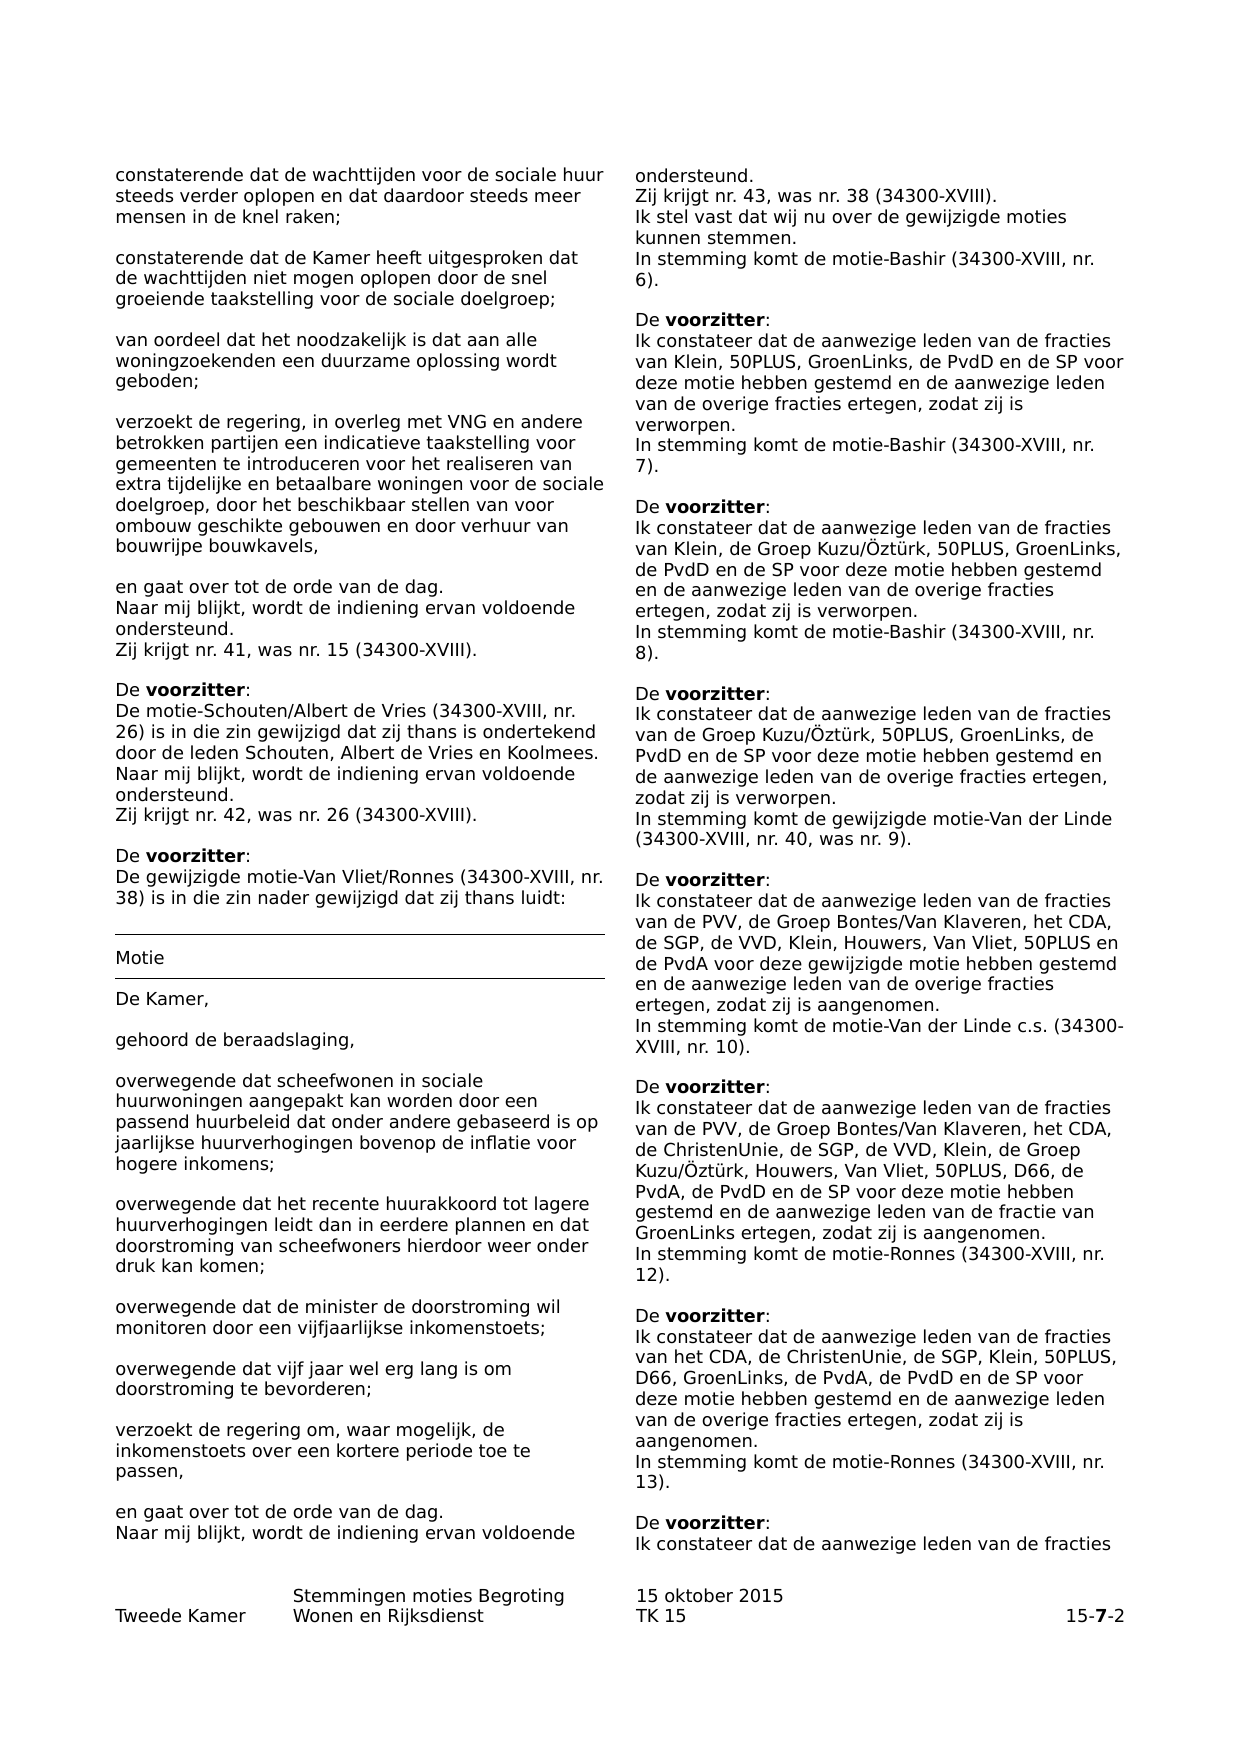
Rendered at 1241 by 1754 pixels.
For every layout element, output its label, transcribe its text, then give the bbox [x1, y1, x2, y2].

text De voorzitter: [635, 1306, 1125, 1326]
text Ik constateer dat de aanwezige leden van de fracties [635, 1534, 1125, 1554]
text Zij krijgt nr. 42, was nr. 26 (34300-XVIII). [115, 805, 605, 826]
text verzoekt de regering, in overleg met VNG en andere betrokken partijen een indicatieve taakstelling voor gemeenten te introduceren voor het realiseren van extra tijdelijke en betaalbare woningen voor de sociale doelgroep, door het beschikbaar stellen van voor ombouw geschikte gebouwen en door verhuur van bouwrijpe bouwkavels, [115, 412, 605, 557]
text gehoord de beraadslaging, [115, 1030, 605, 1050]
text ondersteund. [635, 165, 1125, 186]
text De voorzitter: [115, 846, 605, 867]
text van oordeel dat het noodzakelijk is dat aan alle woningzoekenden een duurzame oplossing wordt geboden; [115, 330, 605, 392]
text verzoekt de regering om, waar mogelijk, de inkomenstoets over een kortere periode toe te passen, [115, 1420, 605, 1482]
text constaterende dat de Kamer heeft uitgesproken dat de wachttijden niet mogen oplopen door de snel groeiende taakstelling voor de sociale doelgroep; [115, 247, 605, 310]
text Ik constateer dat de aanwezige leden van de fracties van de PVV, de Groep Bontes/Van Klaveren, het CDA, de ChristenUnie, de SGP, de VVD, Klein, de Groep Kuzu/Öztürk, Houwers, Van Vliet, 50PLUS, D66, de PvdA, de PvdD en de SP voor deze motie hebben gestemd en de aanwezige leden van de fractie van GroenLinks ertegen, zodat zij is aangenomen. [635, 1098, 1125, 1244]
text In stemming komt de motie-Bashir (34300-XVIII, nr. 7). [635, 435, 1125, 477]
text Ik constateer dat de aanwezige leden van de fracties van de Groep Kuzu/Öztürk, 50PLUS, GroenLinks, de PvdD en de SP voor deze motie hebben gestemd en de aanwezige leden van de overige fracties ertegen, zodat zij is verworpen. [635, 704, 1125, 808]
text De voorzitter: [635, 1513, 1125, 1534]
text Ik constateer dat de aanwezige leden van de fracties van Klein, 50PLUS, GroenLinks, de PvdD en de SP voor deze motie hebben gestemd en de aanwezige leden van de overige fracties ertegen, zodat zij is verworpen. [635, 331, 1125, 435]
text De voorzitter: [635, 310, 1125, 331]
text Ik stel vast dat wij nu over de gewijzigde moties kunnen stemmen. [635, 207, 1125, 249]
text In stemming komt de motie-Bashir (34300-XVIII, nr. 8). [635, 622, 1125, 663]
text overwegende dat de minister de doorstroming wil monitoren door een vijfjaarlijkse inkomenstoets; [115, 1297, 605, 1338]
text Ik constateer dat de aanwezige leden van de fracties van Klein, de Groep Kuzu/Öztürk, 50PLUS, GroenLinks, de PvdD en de SP voor deze motie hebben gestemd en de aanwezige leden van de overige fracties ertegen, zodat zij is verworpen. [635, 518, 1125, 622]
text De voorzitter: [635, 870, 1125, 891]
text en gaat over tot de orde van de dag. [115, 577, 605, 598]
text Ik constateer dat de aanwezige leden van de fracties van het CDA, de ChristenUnie, de SGP, Klein, 50PLUS, D66, GroenLinks, de PvdA, de PvdD en de SP voor deze motie hebben gestemd en de aanwezige leden van de overige fracties ertegen, zodat zij is aangenomen. [635, 1326, 1125, 1451]
text overwegende dat het recente huurakkoord tot lagere huurverhogingen leidt dan in eerdere plannen en dat doorstroming van scheefwoners hierdoor weer onder druk kan komen; [115, 1194, 605, 1277]
text Naar mij blijkt, wordt de indiening ervan voldoende ondersteund. [115, 598, 605, 639]
text overwegende dat scheefwonen in sociale huurwoningen aangepakt kan worden door een passend huurbeleid dat onder andere gebaseerd is op jaarlijkse huurverhogingen bovenop de inflatie voor hogere inkomens; [115, 1070, 605, 1174]
text Motie [115, 948, 605, 969]
text Ik constateer dat de aanwezige leden van de fracties van de PVV, de Groep Bontes/Van Klaveren, het CDA, de SGP, de VVD, Klein, Houwers, Van Vliet, 50PLUS en de PvdA voor deze gewijzigde motie hebben gestemd en de aanwezige leden van de overige fracties ertegen, zodat zij is aangenomen. [635, 891, 1125, 1016]
text De motie-Schouten/Albert de Vries (34300-XVIII, nr. 26) is in die zin gewijzigd dat zij thans is ondertekend door de leden Schouten, Albert de Vries en Koolmees. Naar mij blijkt, wordt de indiening ervan voldoende ondersteund. [115, 701, 605, 805]
text De gewijzigde motie-Van Vliet/Ronnes (34300-XVIII, nr. 38) is in die zin nader gewijzigd dat zij thans luidt: [115, 867, 605, 908]
text De voorzitter: [635, 497, 1125, 518]
text Zij krijgt nr. 43, was nr. 38 (34300-XVIII). [635, 186, 1125, 207]
text Naar mij blijkt, wordt de indiening ervan voldoende [115, 1523, 605, 1544]
text In stemming komt de gewijzigde motie-Van der Linde (34300-XVIII, nr. 40, was nr. 9). [635, 808, 1125, 850]
text In stemming komt de motie-Bashir (34300-XVIII, nr. 6). [635, 249, 1125, 290]
text De voorzitter: [635, 683, 1125, 704]
text In stemming komt de motie-Ronnes (34300-XVIII, nr. 13). [635, 1451, 1125, 1493]
text De voorzitter: [635, 1077, 1125, 1098]
text Zij krijgt nr. 41, was nr. 15 (34300-XVIII). [115, 639, 605, 660]
text constaterende dat de wachttijden voor de sociale huur steeds verder oplopen en dat daardoor steeds meer mensen in de knel raken; [115, 165, 605, 227]
text en gaat over tot de orde van de dag. [115, 1502, 605, 1523]
text De voorzitter: [115, 680, 605, 701]
text overwegende dat vijf jaar wel erg lang is om doorstroming te bevorderen; [115, 1358, 605, 1400]
text In stemming komt de motie-Van der Linde c.s. (34300-XVIII, nr. 10). [635, 1016, 1125, 1057]
text De Kamer, [115, 989, 605, 1010]
text In stemming komt de motie-Ronnes (34300-XVIII, nr. 12). [635, 1244, 1125, 1286]
